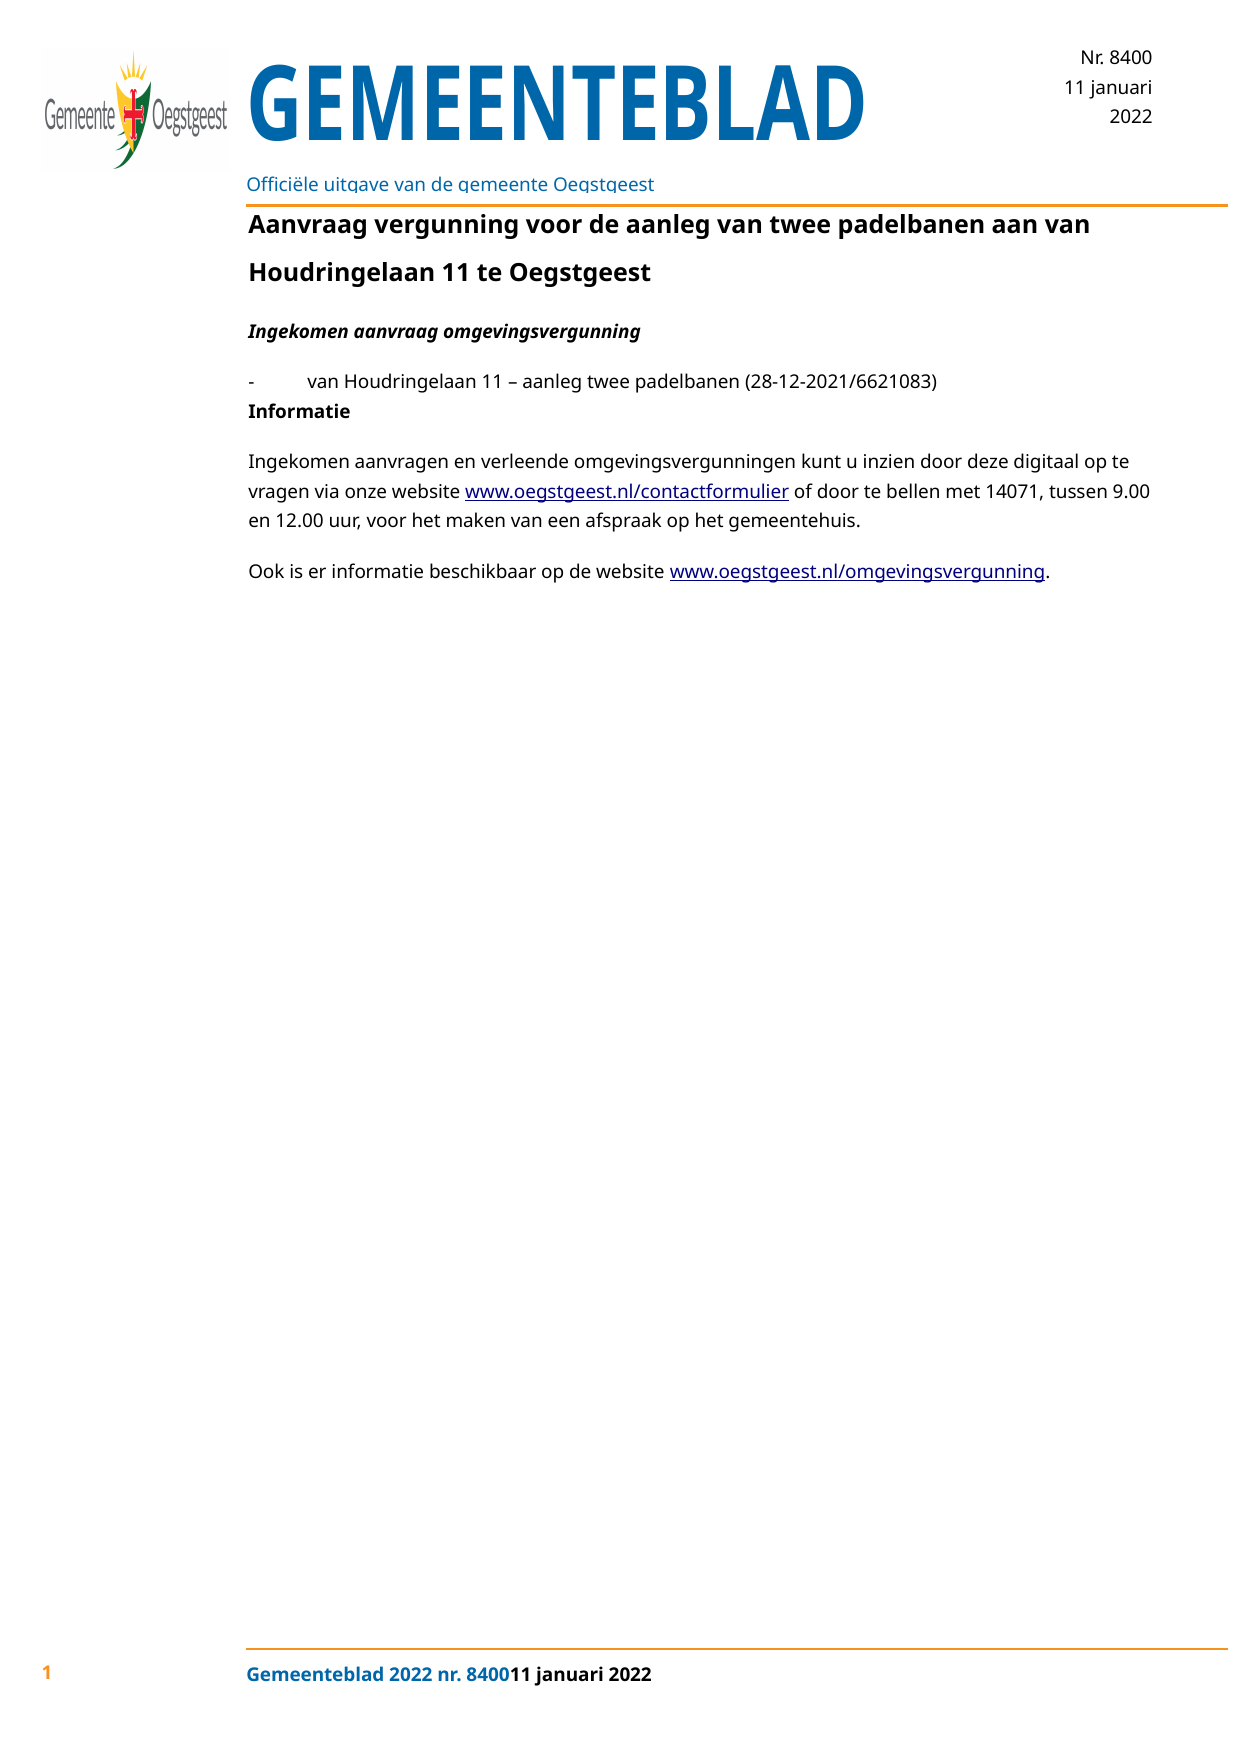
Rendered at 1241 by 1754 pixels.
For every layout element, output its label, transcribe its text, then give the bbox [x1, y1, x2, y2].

list van Houdringelaan 11 – aanleg twee padelbanen (28-12-2021/6621083) [248, 368, 1152, 394]
text Ingekomen aanvraag omgevingsvergunning [248, 318, 1152, 344]
text Informatie [248, 398, 1152, 424]
text Aanvraag vergunning voor de aanleg van twee padelbanen aan van Houdringelaan 11 te Oegstgeest [248, 207, 1152, 288]
text Ingekomen aanvragen en verleende omgevingsvergunningen kunt u inzien door deze digitaal op te vragen via onze website www.oegstgeest.nl/contactformulier of door te bellen met 14071, tussen 9.00 en 12.00 uur, voor het maken van een afspraak op het gemeentehuis. [248, 448, 1152, 533]
picture [41, 47, 231, 172]
text Ook is er informatie beschikbaar op de website www.oegstgeest.nl/omgevingsvergunning. [248, 558, 1152, 584]
